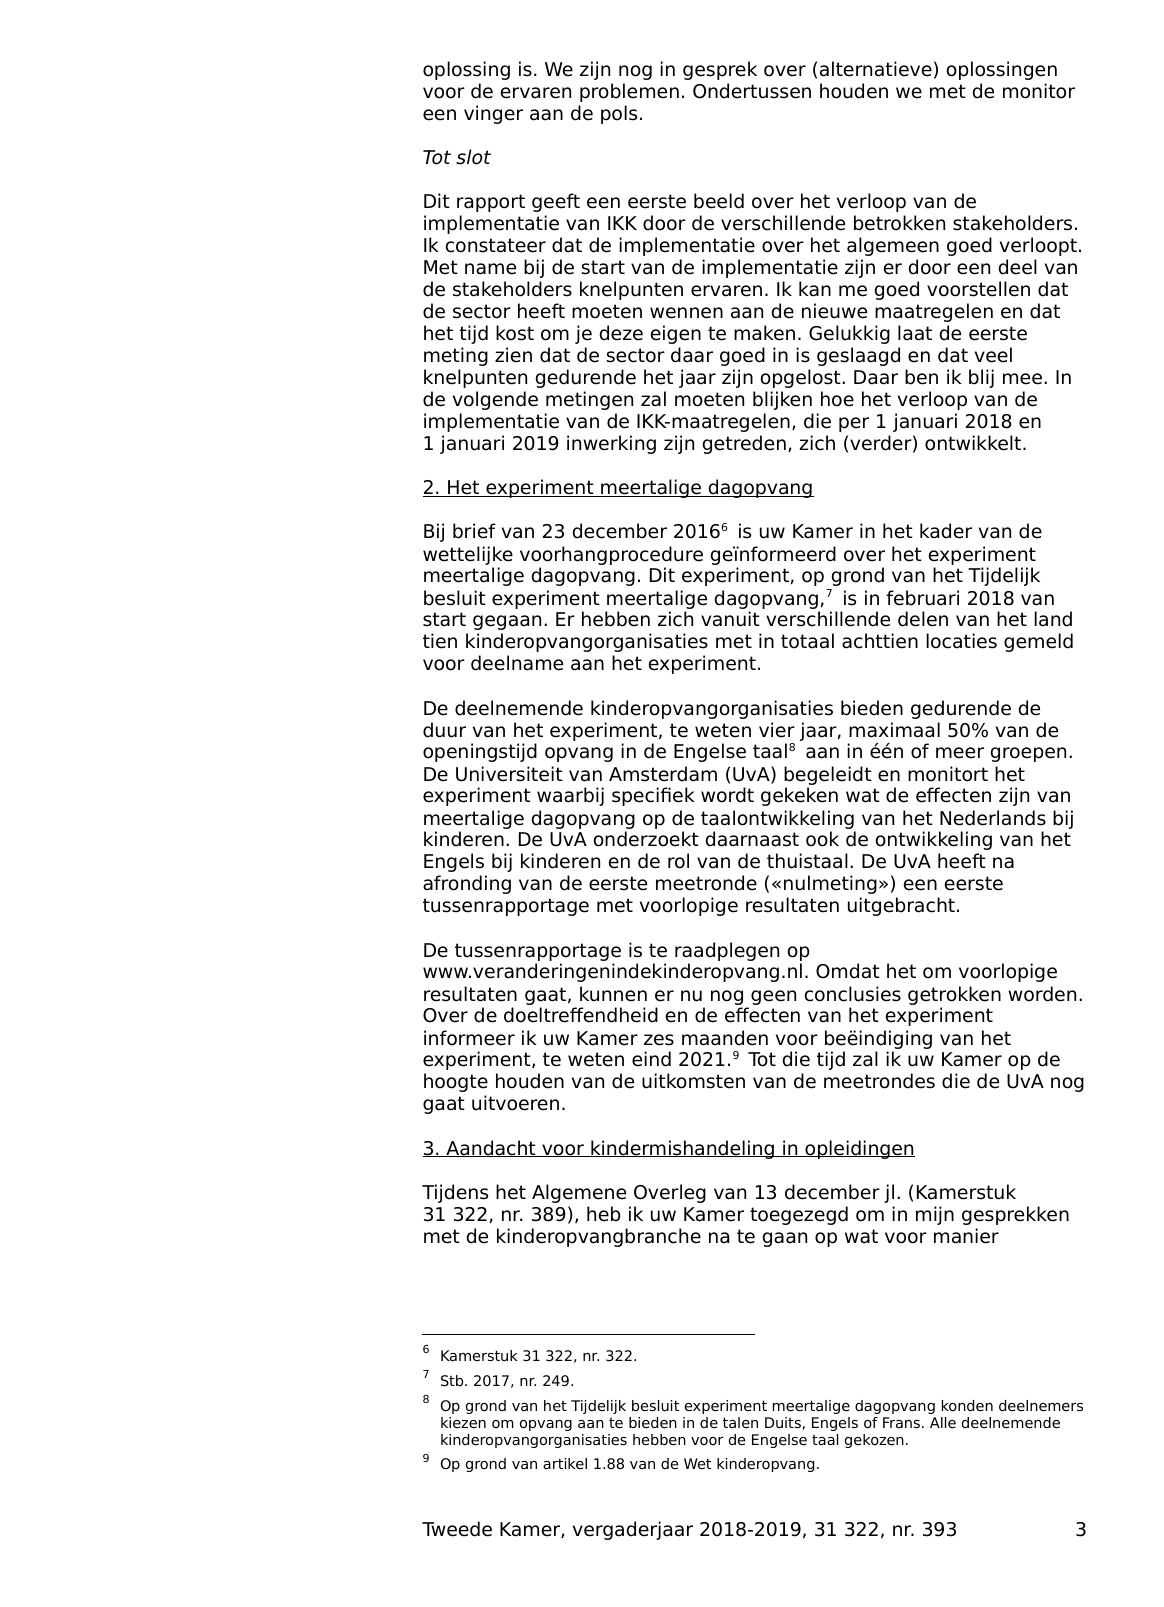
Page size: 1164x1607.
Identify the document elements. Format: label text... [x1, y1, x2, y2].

text Kamerstuk 31 322, nr. 322. [422, 1343, 1087, 1366]
text Dit rapport geeft een eerste beeld over het verloop van de implementatie van IKK door de verschillende betrokken stakeholders. Ik constateer dat de implementatie over het algemeen goed verloopt. Met name bij de start van de implementatie zijn er door een deel van de stakeholders knelpunten ervaren. Ik kan me goed voorstellen dat de sector heeft moeten wennen aan de nieuwe maatregelen en dat het tijd kost om je deze eigen te maken. Gelukkig laat de eerste meting zien dat de sector daar goed in is geslaagd en dat veel knelpunten gedurende het jaar zijn opgelost. Daar ben ik blij mee. In de volgende metingen zal moeten blijken hoe het verloop van de implementatie van de IKK-maatregelen, die per 1 januari 2018 en 1 januari 2019 inwerking zijn getreden, zich (verder) ontwikkelt. [422, 191, 1087, 455]
text Tijdens het Algemene Overleg van 13 december jl. (Kamerstuk 31 322, nr. 389), heb ik uw Kamer toegezegd om in mijn gesprekken met de kinderopvangbranche na te gaan op wat voor manier [422, 1182, 1087, 1248]
text De tussenrapportage is te raadplegen op www.veranderingenindekinderopvang.nl. Omdat het om voorlopige resultaten gaat, kunnen er nu nog geen conclusies getrokken worden. Over de doeltreffendheid en de effecten van het experiment informeer ik uw Kamer zes maanden voor beëindiging van het experiment, te weten eind 2021. Tot die tijd zal ik uw Kamer op de hoogte houden van de uitkomsten van de meetrondes die de UvA nog gaat uitvoeren. [422, 939, 1087, 1115]
subtitle Tot slot [422, 147, 1087, 169]
text De deelnemende kinderopvangorganisaties bieden gedurende de duur van het experiment, te weten vier jaar, maximaal 50% van de openingstijd opvang in de Engelse taal aan in één of meer groepen. De Universiteit van Amsterdam (UvA) begeleidt en monitort het experiment waarbij specifiek wordt gekeken wat de effecten zijn van meertalige dagopvang op de taalontwikkeling van het Nederlands bij kinderen. De UvA onderzoekt daarnaast ook de ontwikkeling van het Engels bij kinderen en de rol van de thuistaal. De UvA heeft na afronding van de eerste meetronde («nulmeting») een eerste tussenrapportage met voorlopige resultaten uitgebracht. [422, 697, 1087, 917]
subtitle 2. Het experiment meertalige dagopvang [422, 477, 1087, 499]
text Stb. 2017, nr. 249. [422, 1368, 1087, 1391]
text Op grond van het Tijdelijk besluit experiment meertalige dagopvang konden deelnemers kiezen om opvang aan te bieden in de talen Duits, Engels of Frans. Alle deelnemende kinderopvangorganisaties hebben voor de Engelse taal gekozen. [422, 1393, 1087, 1449]
text Bij brief van 23 december 2016 is uw Kamer in het kader van de wettelijke voorhangprocedure geïnformeerd over het experiment meertalige dagopvang. Dit experiment, op grond van het Tijdelijk besluit experiment meertalige dagopvang, is in februari 2018 van start gegaan. Er hebben zich vanuit verschillende delen van het land tien kinderopvangorganisaties met in totaal achttien locaties gemeld voor deelname aan het experiment. [422, 521, 1087, 675]
subtitle 3. Aandacht voor kindermishandeling in opleidingen [422, 1137, 1087, 1159]
text oplossing is. We zijn nog in gesprek over (alternatieve) oplossingen voor de ervaren problemen. Ondertussen houden we met de monitor een vinger aan de pols. [422, 59, 1087, 125]
text Op grond van artikel 1.88 van de Wet kinderopvang. [422, 1452, 1087, 1474]
